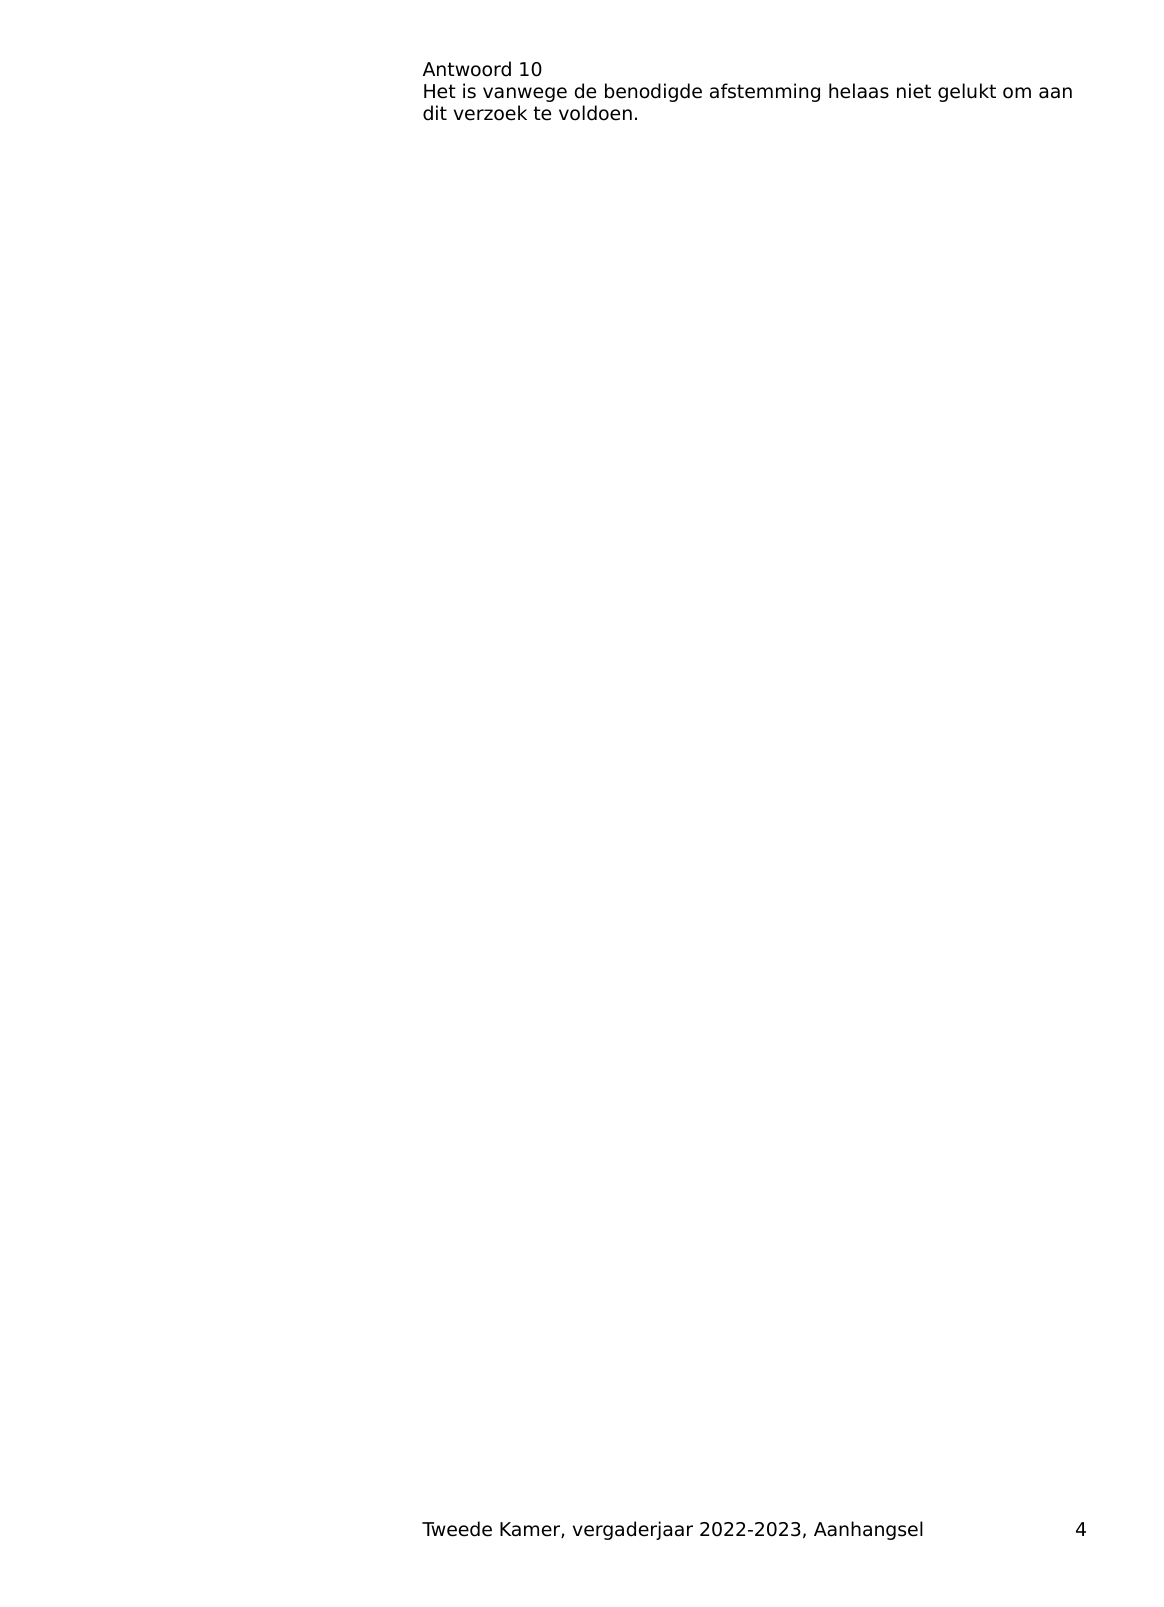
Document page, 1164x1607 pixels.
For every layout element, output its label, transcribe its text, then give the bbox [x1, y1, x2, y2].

text Antwoord 10 [422, 59, 1087, 81]
text Het is vanwege de benodigde afstemming helaas niet gelukt om aan dit verzoek te voldoen. [422, 81, 1087, 125]
